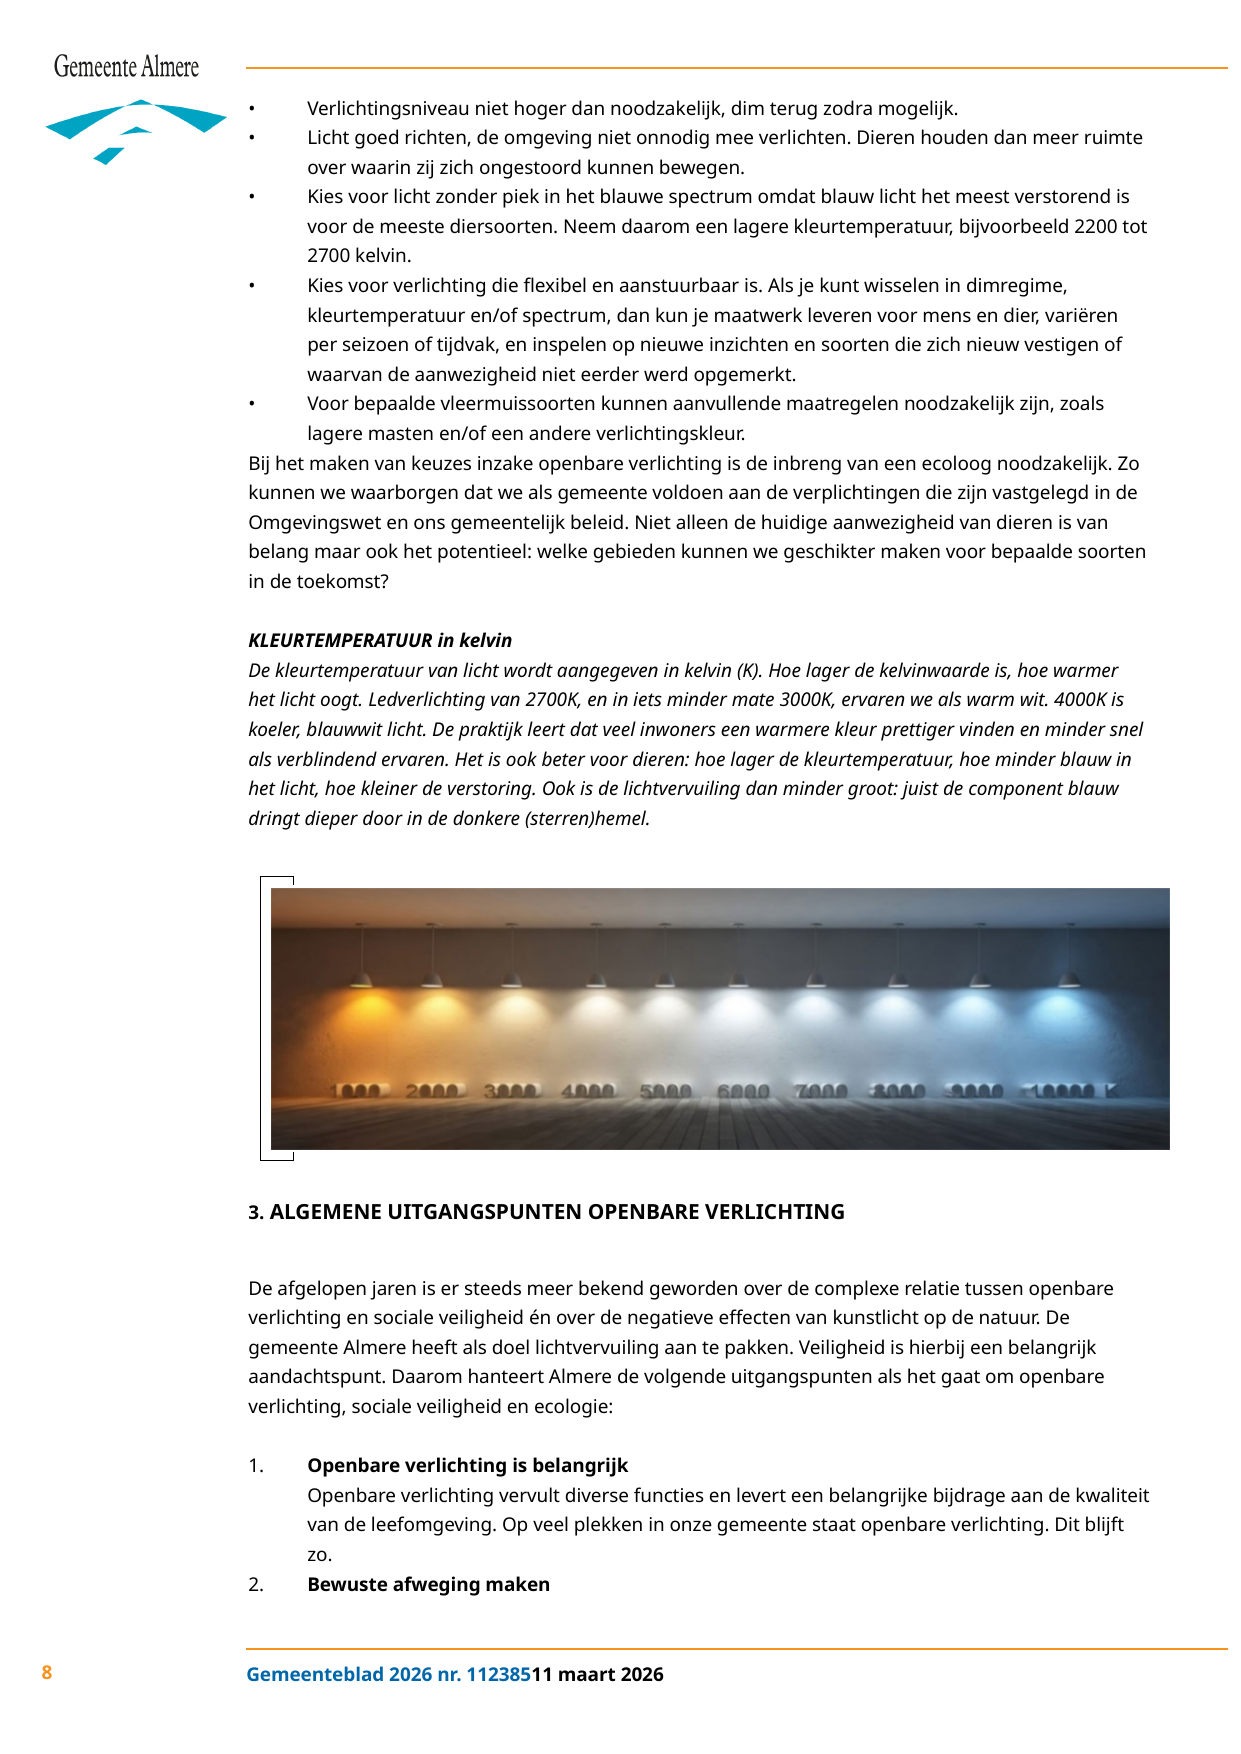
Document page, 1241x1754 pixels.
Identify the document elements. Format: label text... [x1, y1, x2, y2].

table_header KLEURTEMPERATUUR in kelvin De kleurtemperatuur van licht wordt aangegeven in kelvin (K). Hoe lager de kelvinwaarde is, hoe warmer het licht oogt. Ledverlichting van 2700K, en in iets minder mate 3000K, ervaren we als warm wit. 4000K is koeler, blauwwit licht. De praktijk leert dat veel inwoners een warmere kleur prettiger vinden en minder snel als verblindend ervaren. Het is ook beter voor dieren: hoe lager de kleurtemperatuur, hoe minder blauw in het licht, hoe kleiner de verstoring. Ook is de lichtvervuiling dan minder groot: juist de component blauw dringt dieper door in de donkere (sterren)hemel. [248, 628, 1152, 1178]
list Kies voor licht zonder piek in het blauwe spectrum omdat blauw licht het meest verstorend is voor de meeste diersoorten. Neem daarom een lagere kleurtemperatuur, bijvoorbeeld 2200 tot 2700 kelvin. [248, 183, 1152, 268]
list Openbare verlichting is belangrijk [248, 1452, 1152, 1478]
list Openbare verlichting vervult diverse functies en levert een belangrijke bijdrage aan de kwaliteit van de leefomgeving. Op veel plekken in onze gemeente staat openbare verlichting. Dit blijft zo. [248, 1482, 1152, 1567]
text De afgelopen jaren is er steeds meer bekend geworden over de complexe relatie tussen openbare verlichting en sociale veiligheid én over de negatieve effecten van kunstlicht op de natuur. De gemeente Almere heeft als doel lichtvervuiling aan te pakken. Veiligheid is hierbij een belangrijk aandachtspunt. Daarom hanteert Almere de volgende uitgangspunten als het gaat om openbare verlichting, sociale veiligheid en ecologie: [248, 1275, 1152, 1419]
list Verlichtingsniveau niet hoger dan noodzakelijk, dim terug zodra mogelijk. [248, 95, 1152, 121]
list Kies voor verlichting die flexibel en aanstuurbaar is. Als je kunt wisselen in dimregime, kleurtemperatuur en/of spectrum, dan kun je maatwerk leveren voor mens en dier, variëren per seizoen of tijdvak, en inspelen op nieuwe inzichten en soorten die zich nieuw vestigen of waarvan de aanwezigheid niet eerder werd opgemerkt. [248, 272, 1152, 387]
list Bewuste afweging maken [248, 1571, 1152, 1596]
list Licht goed richten, de omgeving niet onnodig mee verlichten. Dieren houden dan meer ruimte over waarin zij zich ongestoord kunnen bewegen. [248, 124, 1152, 180]
text 3. ALGEMENE UITGANGSPUNTEN OPENBARE VERLICHTING [248, 1197, 1152, 1226]
picture [41, 47, 231, 172]
picture [268, 885, 1173, 1152]
text Bij het maken van keuzes inzake openbare verlichting is de inbreng van een ecoloog noodzakelijk. Zo kunnen we waarborgen dat we als gemeente voldoen aan de verplichtingen die zijn vastgelegd in de Omgevingswet en ons gemeentelijk beleid. Niet alleen de huidige aanwezigheid van dieren is van belang maar ook het potentieel: welke gebieden kunnen we geschikter maken voor bepaalde soorten in de toekomst? [248, 450, 1152, 594]
list Voor bepaalde vleermuissoorten kunnen aanvullende maatregelen noodzakelijk zijn, zoals lagere masten en/of een andere verlichtingskleur. [248, 391, 1152, 446]
